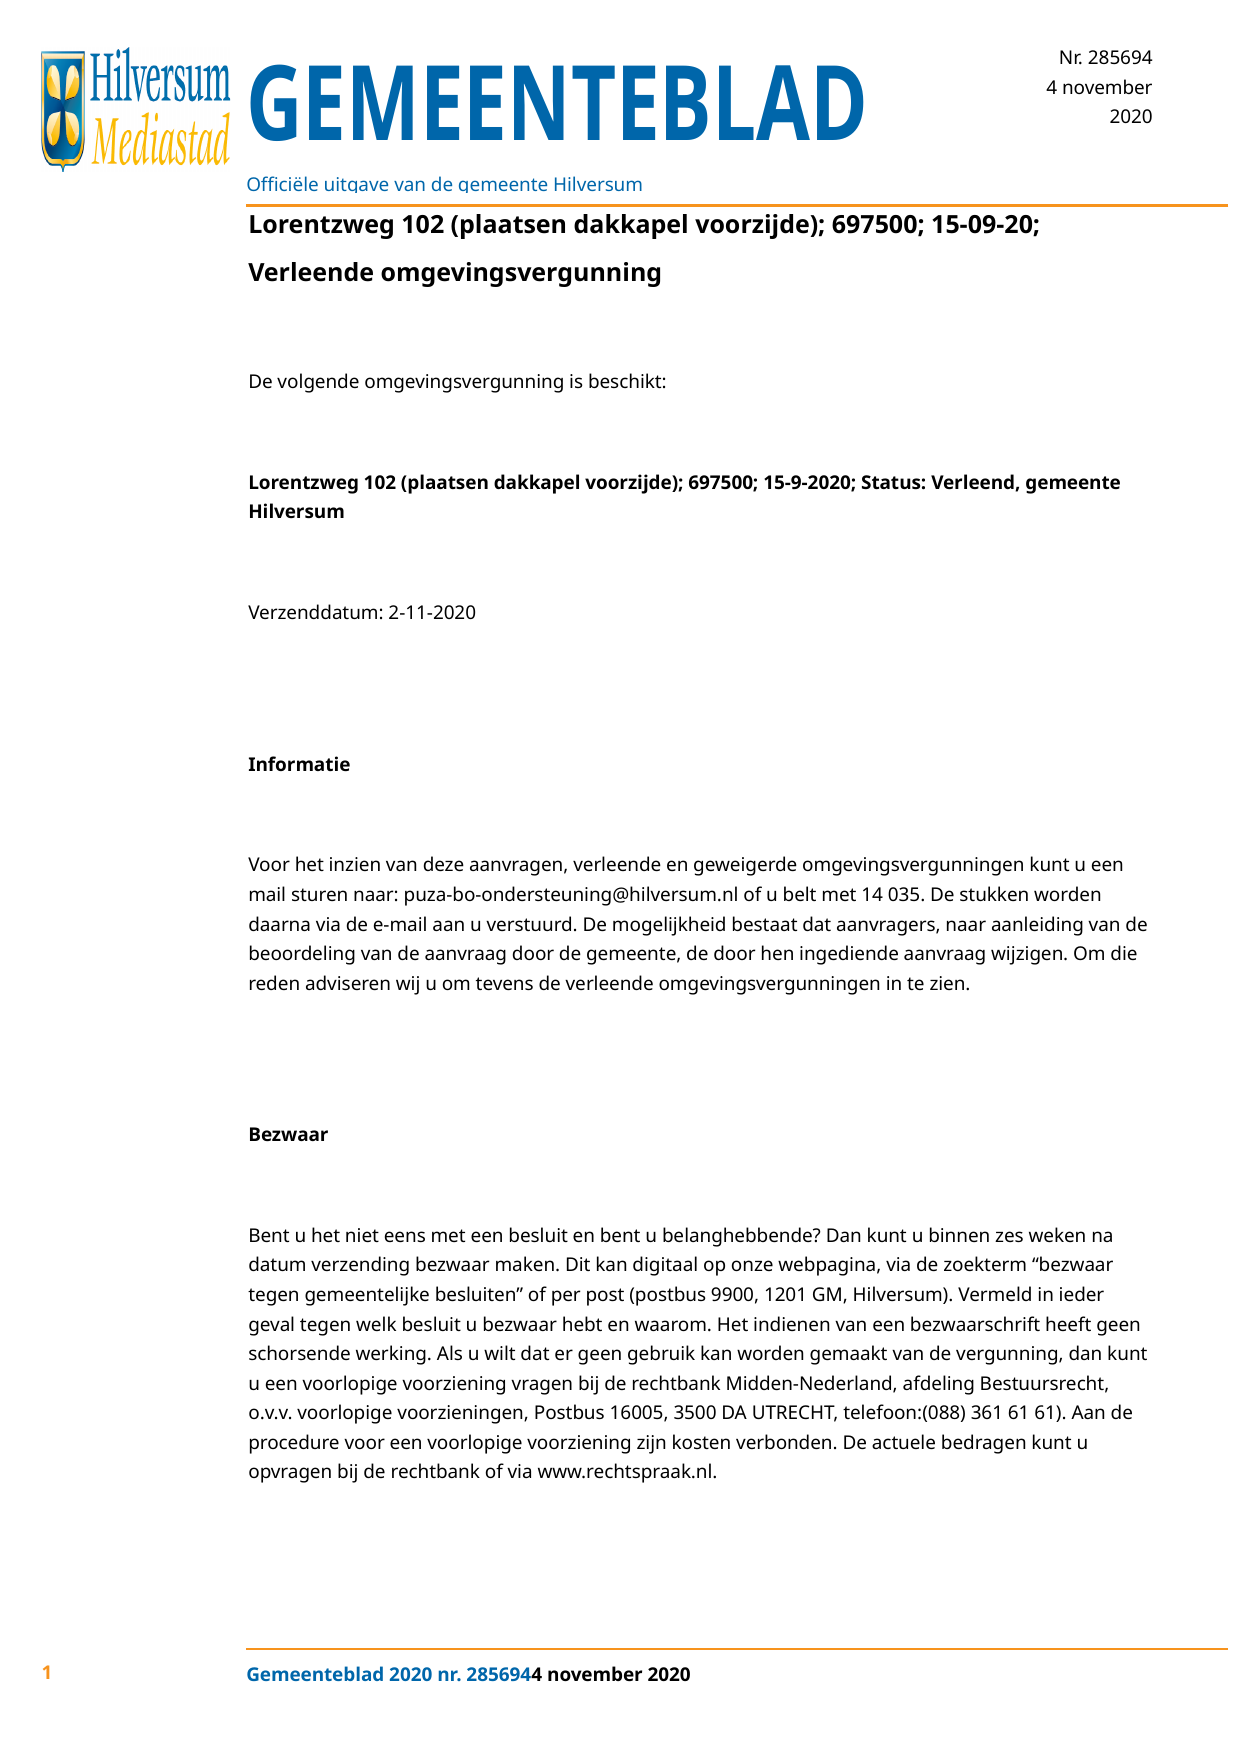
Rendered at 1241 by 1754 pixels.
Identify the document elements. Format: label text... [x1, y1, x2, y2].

text De volgende omgevingsvergunning is beschikt: [248, 368, 1152, 394]
text Lorentzweg 102 (plaatsen dakkapel voorzijde); 697500; 15-9-2020; Status: Verleend, gemeente Hilversum [248, 469, 1152, 524]
text Bezwaar [248, 1121, 1152, 1147]
text Lorentzweg 102 (plaatsen dakkapel voorzijde); 697500; 15-09-20; Verleende omgevingsvergunning [248, 207, 1152, 288]
text Voor het inzien van deze aanvragen, verleende en geweigerde omgevingsvergunningen kunt u een mail sturen naar: puza-bo-ondersteuning@hilversum.nl of u belt met 14 035. De stukken worden daarna via de e-mail aan u verstuurd. De mogelijkheid bestaat dat aanvragers, naar aanleiding van de beoordeling van de aanvraag door de gemeente, de door hen ingediende aanvraag wijzigen. Om die reden adviseren wij u om tevens de verleende omgevingsvergunningen in te zien. [248, 852, 1152, 996]
text Verzenddatum: 2-11-2020 [248, 599, 1152, 625]
text Informatie [248, 751, 1152, 777]
text Bent u het niet eens met een besluit en bent u belanghebbende? Dan kunt u binnen zes weken na datum verzending bezwaar maken. Dit kan digitaal op onze webpagina, via de zoekterm “bezwaar tegen gemeentelijke besluiten” of per post (postbus 9900, 1201 GM, Hilversum). Vermeld in ieder geval tegen welk besluit u bezwaar hebt en waarom. Het indienen van een bezwaarschrift heeft geen schorsende werking. Als u wilt dat er geen gebruik kan worden gemaakt van de vergunning, dan kunt u een voorlopige voorziening vragen bij de rechtbank Midden-Nederland, afdeling Bestuursrecht, o.v.v. voorlopige voorzieningen, Postbus 16005, 3500 DA UTRECHT, telefoon:(088) 361 61 61). Aan de procedure voor een voorlopige voorziening zijn kosten verbonden. De actuele bedragen kunt u opvragen bij de rechtbank of via www.rechtspraak.nl. [248, 1222, 1152, 1484]
picture [41, 47, 231, 172]
